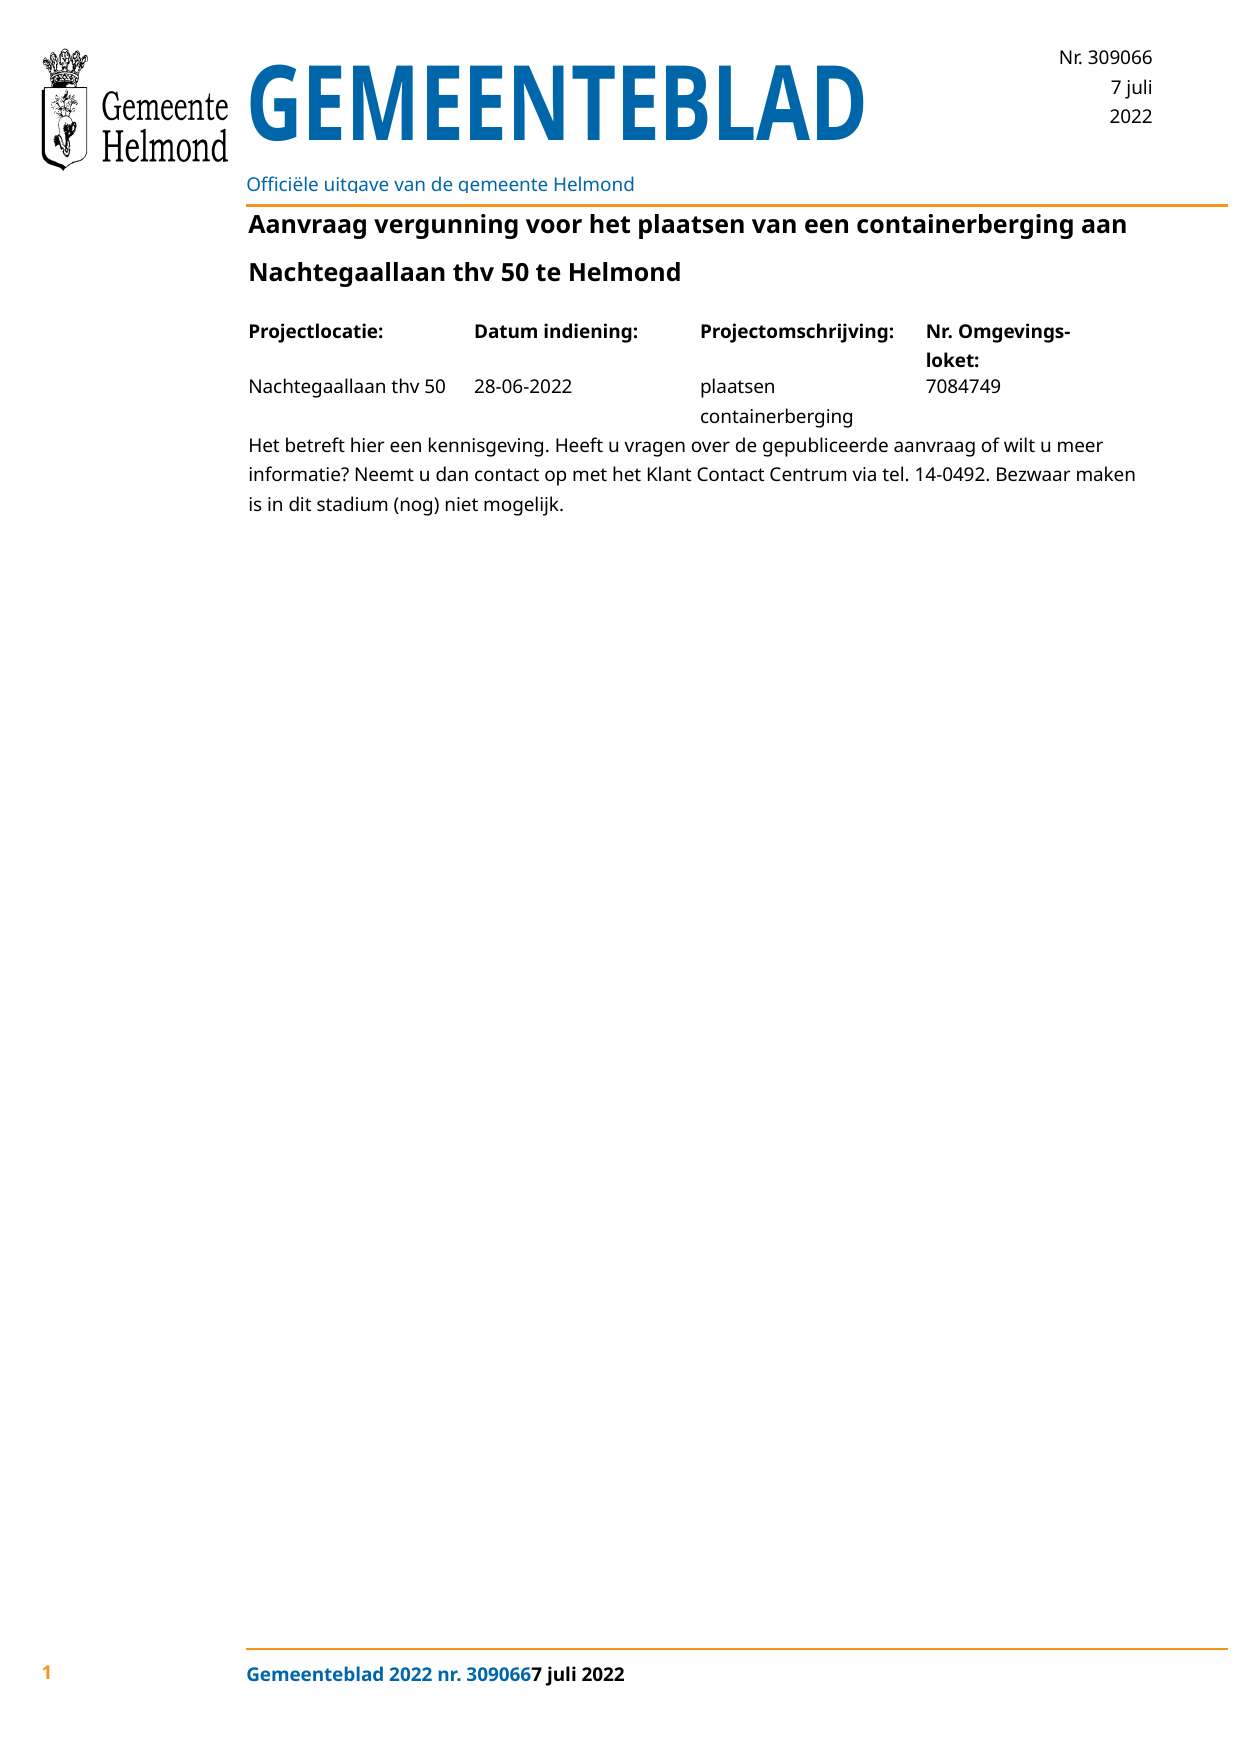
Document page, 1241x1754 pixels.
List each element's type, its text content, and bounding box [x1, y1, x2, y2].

picture [41, 47, 231, 172]
text Aanvraag vergunning voor het plaatsen van een containerberging aan Nachtegaallaan thv 50 te Helmond [248, 207, 1152, 288]
table_cell 28-06-2022 [474, 373, 700, 429]
table_cell 7084749 [926, 373, 1152, 429]
table_header Projectomschrijving: [700, 318, 926, 373]
text Het betreft hier een kennisgeving. Heeft u vragen over de gepubliceerde aanvraag of wilt u meer informatie? Neemt u dan contact op met het Klant Contact Centrum via tel. 14-0492. Bezwaar maken is in dit stadium (nog) niet mogelijk. [248, 432, 1152, 517]
table_header Datum indiening: [474, 318, 700, 373]
table_cell plaatsen containerberging [700, 373, 926, 429]
table_header Nr. Omgevings- loket: [926, 318, 1152, 373]
table_cell Nachtegaallaan thv 50 [248, 373, 474, 429]
table_header Projectlocatie: [248, 318, 474, 373]
